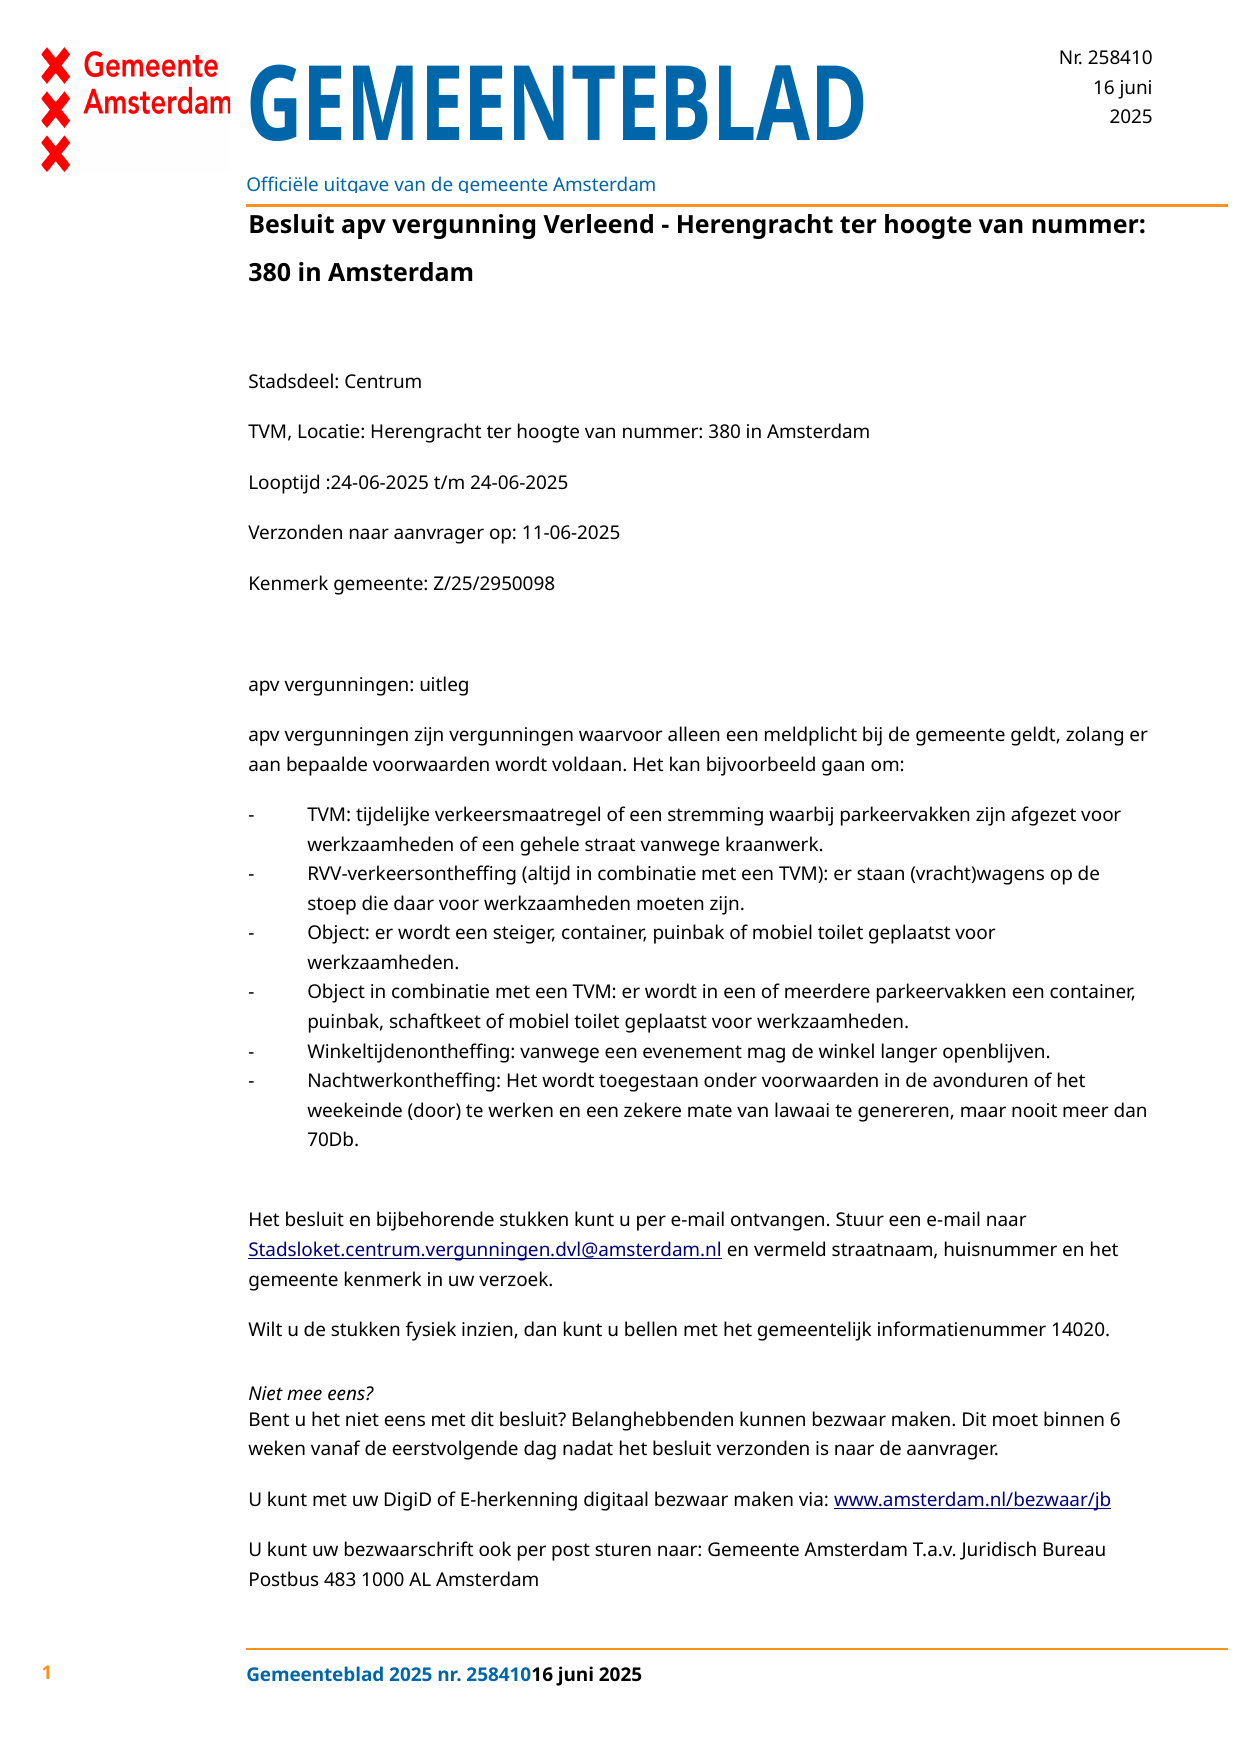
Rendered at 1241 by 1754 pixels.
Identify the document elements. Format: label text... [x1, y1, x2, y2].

list Nachtwerkontheffing: Het wordt toegestaan onder voorwaarden in de avonduren of het weekeinde (door) te werken en een zekere mate van lawaai te genereren, maar nooit meer dan 70Db. [248, 1067, 1152, 1152]
text TVM, Locatie: Herengracht ter hoogte van nummer: 380 in Amsterdam [248, 419, 1152, 444]
list RVV-verkeersontheffing (altijd in combinatie met een TVM): er staan (vracht)wagens op de stoep die daar voor werkzaamheden moeten zijn. [248, 860, 1152, 916]
list Winkeltijdenontheffing: vanwege een evenement mag de winkel langer openblijven. [248, 1038, 1152, 1064]
text Looptijd :24-06-2025 t/m 24-06-2025 [248, 469, 1152, 495]
text apv vergunningen zijn vergunningen waarvoor alleen een meldplicht bij de gemeente geldt, zolang er aan bepaalde voorwaarden wordt voldaan. Het kan bijvoorbeeld gaan om: [248, 721, 1152, 777]
text U kunt uw bezwaarschrift ook per post sturen naar: Gemeente Amsterdam T.a.v. Juridisch Bureau Postbus 483 1000 AL Amsterdam [248, 1536, 1152, 1592]
text Stadsdeel: Centrum [248, 368, 1152, 394]
picture [41, 47, 231, 172]
list Object: er wordt een steiger, container, puinbak of mobiel toilet geplaatst voor werkzaamheden. [248, 919, 1152, 975]
text Wilt u de stukken fysiek inzien, dan kunt u bellen met het gemeentelijk informatienummer 14020. [248, 1316, 1152, 1342]
text Bent u het niet eens met dit besluit? Belanghebbenden kunnen bezwaar maken. Dit moet binnen 6 weken vanaf de eerstvolgende dag nadat het besluit verzonden is naar de aanvrager. [248, 1406, 1152, 1461]
list TVM: tijdelijke verkeersmaatregel of een stremming waarbij parkeervakken zijn afgezet voor werkzaamheden of een gehele straat vanwege kraanwerk. [248, 801, 1152, 857]
text Kenmerk gemeente: Z/25/2950098 [248, 570, 1152, 596]
text Besluit apv vergunning Verleend - Herengracht ter hoogte van nummer: 380 in Amsterdam [248, 207, 1152, 288]
text Niet mee eens? [248, 1380, 1152, 1406]
list Object in combinatie met een TVM: er wordt in een of meerdere parkeervakken een container, puinbak, schaftkeet of mobiel toilet geplaatst voor werkzaamheden. [248, 979, 1152, 1034]
text U kunt met uw DigiD of E-herkenning digitaal bezwaar maken via: www.amsterdam.nl/bezwaar/jb [248, 1486, 1152, 1512]
text apv vergunningen: uitleg [248, 671, 1152, 697]
text Verzonden naar aanvrager op: 11-06-2025 [248, 519, 1152, 545]
text Het besluit en bijbehorende stukken kunt u per e-mail ontvangen. Stuur een e-mail naar Stadsloket.centrum.vergunningen.dvl@amsterdam.nl en vermeld straatnaam, huisnummer en het gemeente kenmerk in uw verzoek. [248, 1207, 1152, 1292]
